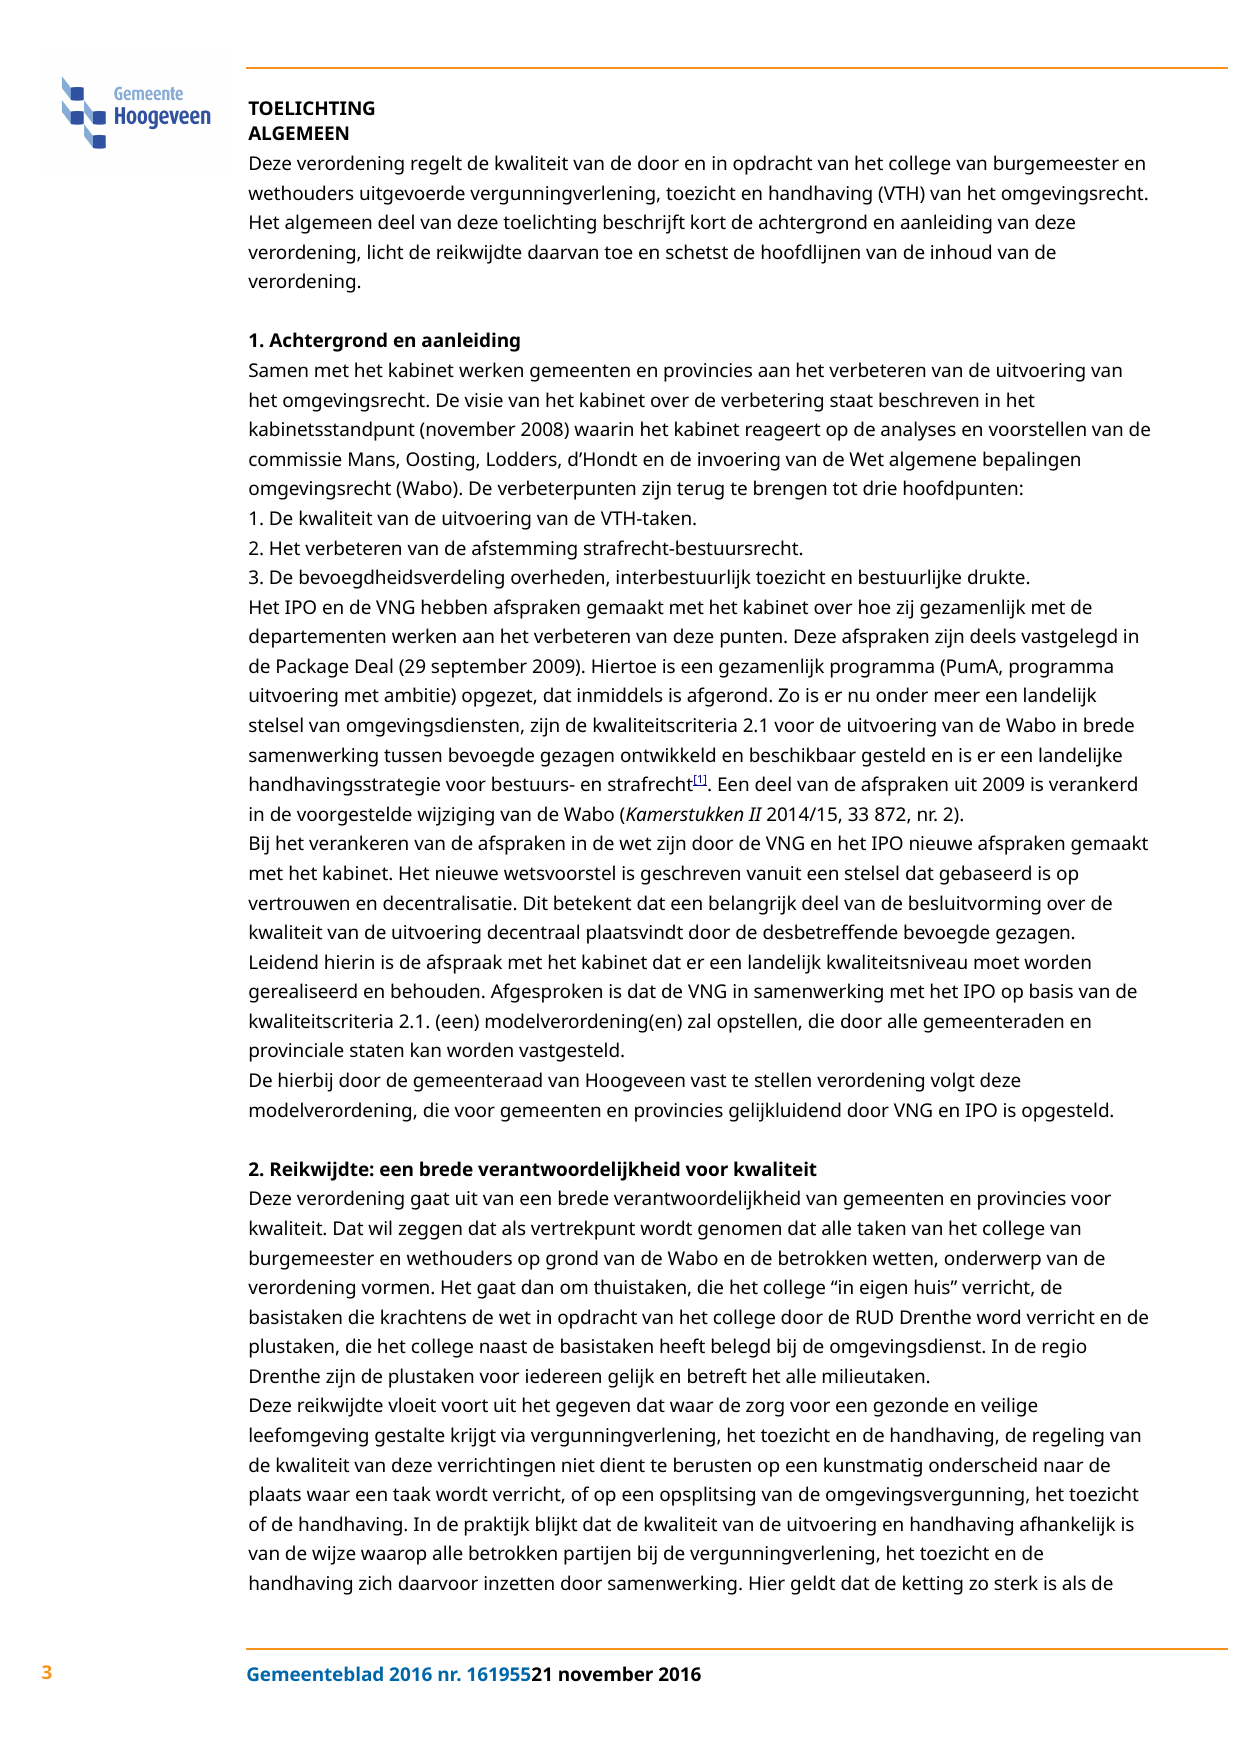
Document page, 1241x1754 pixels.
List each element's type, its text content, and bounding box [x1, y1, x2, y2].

text TOELICHTING [248, 95, 1152, 121]
text Deze verordening gaat uit van een brede verantwoordelijkheid van gemeenten en provincies voor kwaliteit. Dat wil zeggen dat als vertrekpunt wordt genomen dat alle taken van het college van burgemeester en wethouders op grond van de Wabo en de betrokken wetten, onderwerp van de verordening vormen. Het gaat dan om thuistaken, die het college “in eigen huis” verricht, de basistaken die krachtens de wet in opdracht van het college door de RUD Drenthe word verricht en de plustaken, die het college naast de basistaken heeft belegd bij de omgevingsdienst. In de regio Drenthe zijn de plustaken voor iedereen gelijk en betreft het alle milieutaken. [248, 1186, 1152, 1389]
text 3. De bevoegdheidsverdeling overheden, interbestuurlijk toezicht en bestuurlijke drukte. [248, 564, 1152, 590]
text 1. Achtergrond en aanleiding [248, 328, 1152, 353]
text Samen met het kabinet werken gemeenten en provincies aan het verbeteren van de uitvoering van het omgevingsrecht. De visie van het kabinet over de verbetering staat beschreven in het kabinetsstandpunt (november 2008) waarin het kabinet reageert op de analyses en voorstellen van de commissie Mans, Oosting, Lodders, d’Hondt en de invoering van de Wet algemene bepalingen omgevingsrecht (Wabo). De verbeterpunten zijn terug te brengen tot drie hoofdpunten: [248, 357, 1152, 501]
text ALGEMEEN [248, 121, 1152, 146]
text Deze reikwijdte vloeit voort uit het gegeven dat waar de zorg voor een gezonde en veilige leefomgeving gestalte krijgt via vergunningverlening, het toezicht en de handhaving, de regeling van de kwaliteit van deze verrichtingen niet dient te berusten op een kunstmatig onderscheid naar de plaats waar een taak wordt verricht, of op een opsplitsing van de omgevingsvergunning, het toezicht of de handhaving. In de praktijk blijkt dat de kwaliteit van de uitvoering en handhaving afhankelijk is van de wijze waarop alle betrokken partijen bij de vergunningverlening, het toezicht en de handhaving zich daarvoor inzetten door samenwerking. Hier geldt dat de ketting zo sterk is als de [248, 1393, 1152, 1596]
text 2. Reikwijdte: een brede verantwoordelijkheid voor kwaliteit [248, 1156, 1152, 1182]
text Het IPO en de VNG hebben afspraken gemaakt met het kabinet over hoe zij gezamenlijk met de departementen werken aan het verbeteren van deze punten. Deze afspraken zijn deels vastgelegd in de Package Deal (29 september 2009). Hiertoe is een gezamenlijk programma (PumA, programma uitvoering met ambitie) opgezet, dat inmiddels is afgerond. Zo is er nu onder meer een landelijk stelsel van omgevingsdiensten, zijn de kwaliteitscriteria 2.1 voor de uitvoering van de Wabo in brede samenwerking tussen bevoegde gezagen ontwikkeld en beschikbaar gesteld en is er een landelijke handhavingsstrategie voor bestuurs- en strafrecht[1]. Een deel van de afspraken uit 2009 is verankerd in de voorgestelde wijziging van de Wabo (Kamerstukken II 2014/15, 33 872, nr. 2). [248, 594, 1152, 827]
text Deze verordening regelt de kwaliteit van de door en in opdracht van het college van burgemeester en wethouders uitgevoerde vergunningverlening, toezicht en handhaving (VTH) van het omgevingsrecht. Het algemeen deel van deze toelichting beschrijft kort de achtergrond en aanleiding van deze verordening, licht de reikwijdte daarvan toe en schetst de hoofdlijnen van de inhoud van de verordening. [248, 150, 1152, 294]
text 1. De kwaliteit van de uitvoering van de VTH-taken. [248, 505, 1152, 531]
picture [41, 47, 231, 172]
text 2. Het verbeteren van de afstemming strafrecht-bestuursrecht. [248, 535, 1152, 561]
text Bij het verankeren van de afspraken in de wet zijn door de VNG en het IPO nieuwe afspraken gemaakt met het kabinet. Het nieuwe wetsvoorstel is geschreven vanuit een stelsel dat gebaseerd is op vertrouwen en decentralisatie. Dit betekent dat een belangrijk deel van de besluitvorming over de kwaliteit van de uitvoering decentraal plaatsvindt door de desbetreffende bevoegde gezagen. Leidend hierin is de afspraak met het kabinet dat er een landelijk kwaliteitsniveau moet worden gerealiseerd en behouden. Afgesproken is dat de VNG in samenwerking met het IPO op basis van de kwaliteitscriteria 2.1. (een) modelverordening(en) zal opstellen, die door alle gemeenteraden en provinciale staten kan worden vastgesteld. [248, 831, 1152, 1063]
text De hierbij door de gemeenteraad van Hoogeveen vast te stellen verordening volgt deze modelverordening, die voor gemeenten en provincies gelijkluidend door VNG en IPO is opgesteld. [248, 1067, 1152, 1123]
